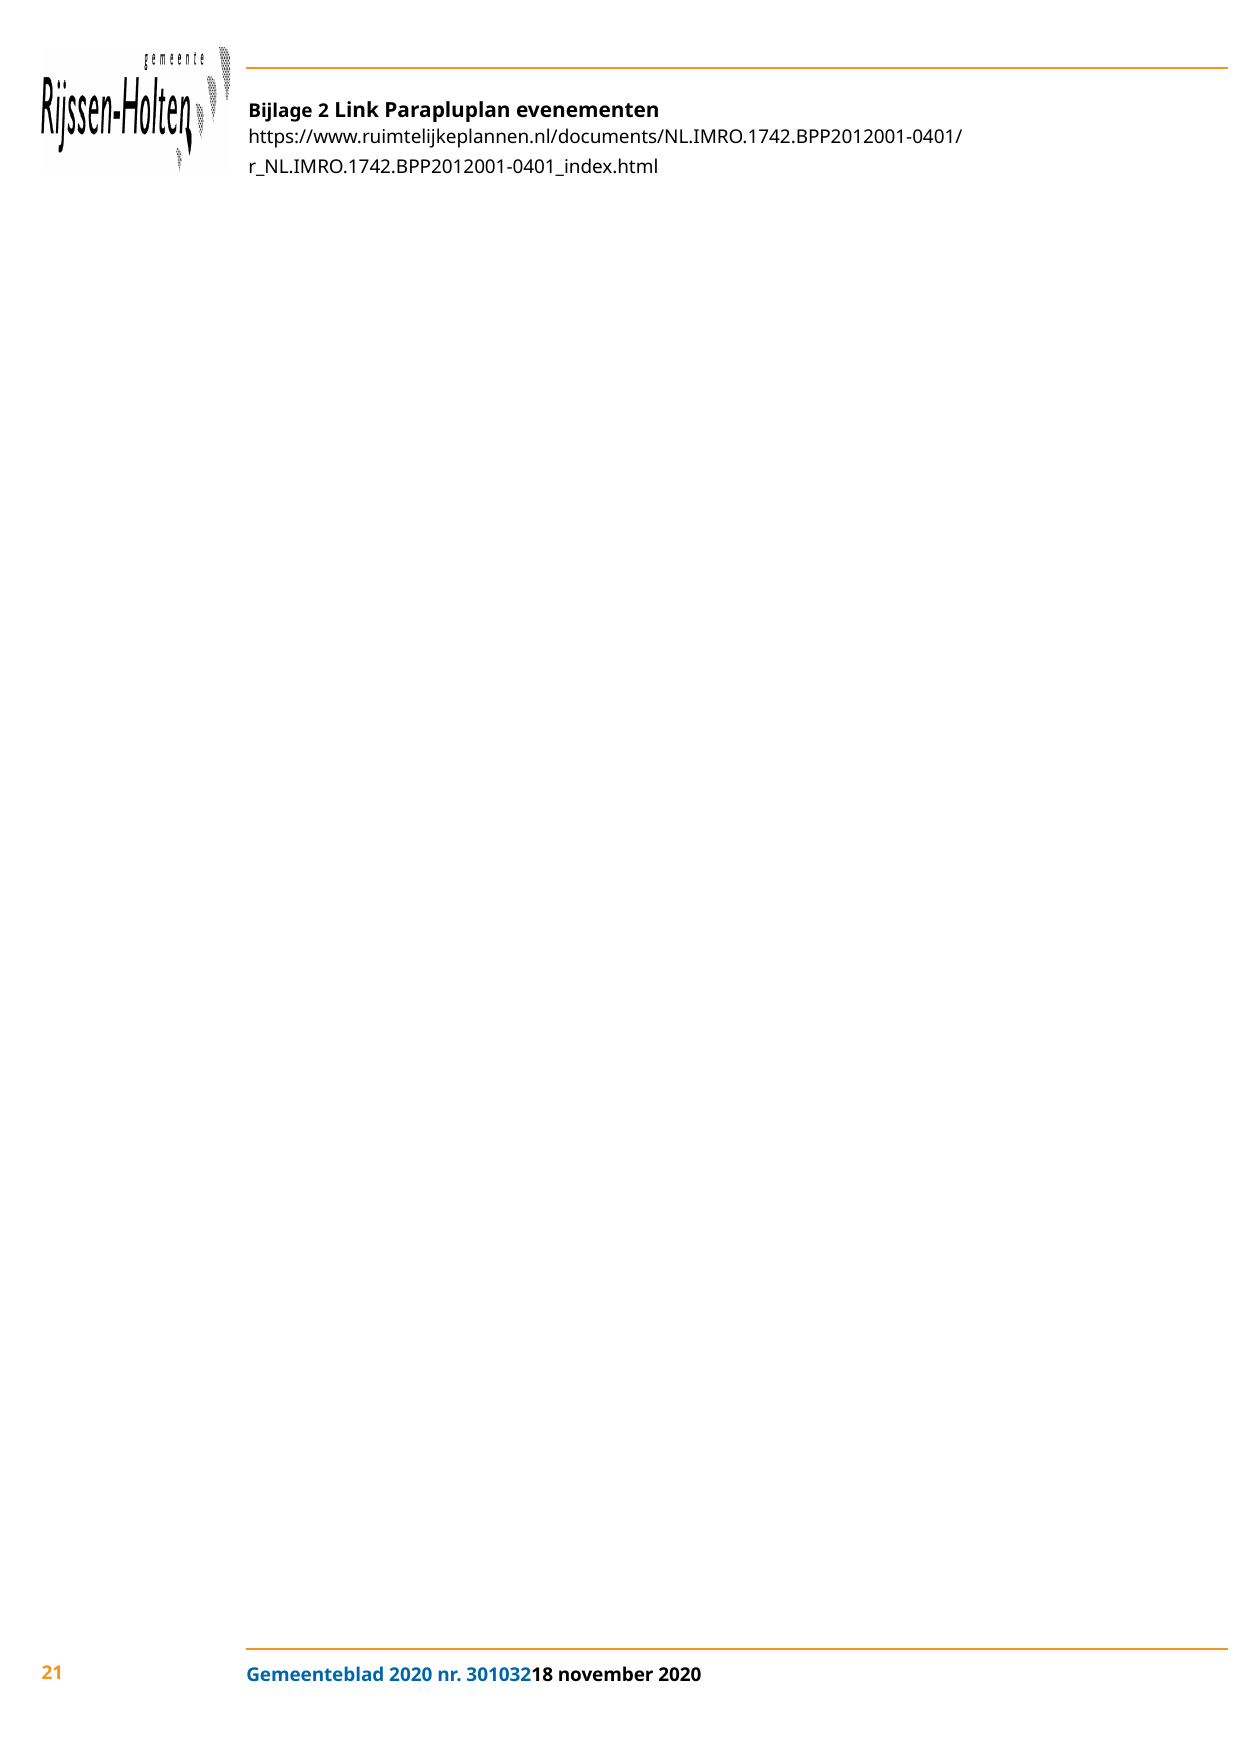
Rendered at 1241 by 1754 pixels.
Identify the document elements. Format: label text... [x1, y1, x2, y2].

text https://www.ruimtelijkeplannen.nl/documents/NL.IMRO.1742.BPP2012001-0401/r_NL.IMRO.1742.BPP2012001-0401_index.html [248, 123, 1152, 179]
text Bijlage 2 Link Parapluplan evenementen [248, 95, 1152, 123]
picture [41, 47, 231, 172]
